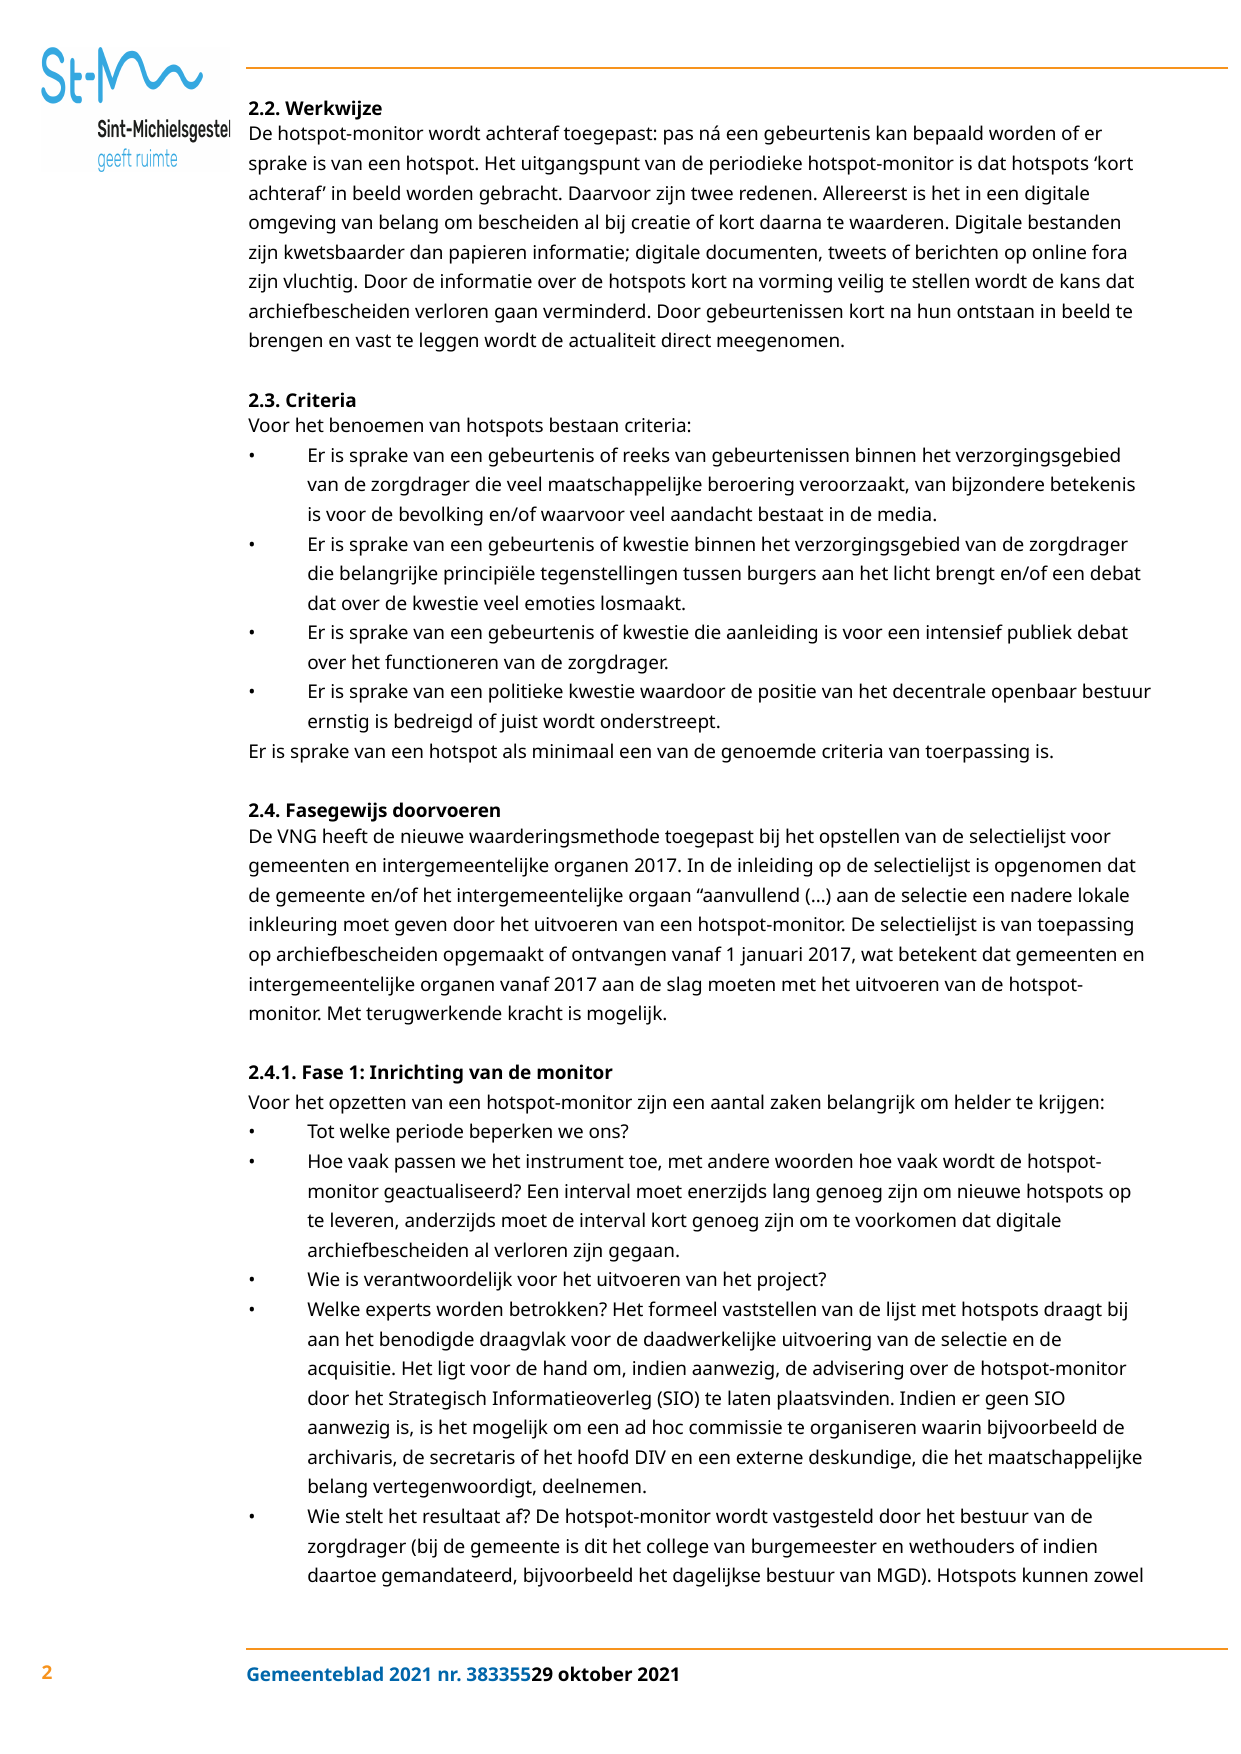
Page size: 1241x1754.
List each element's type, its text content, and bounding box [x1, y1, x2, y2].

picture [41, 47, 231, 172]
list Wie stelt het resultaat af? De hotspot-monitor wordt vastgesteld door het bestuur van de zorgdrager (bij de gemeente is dit het college van burgemeester en wethouders of indien daartoe gemandateerd, bijvoorbeeld het dagelijkse bestuur van MGD). Hotspots kunnen zowel [248, 1503, 1152, 1588]
list Wie is verantwoordelijk voor het uitvoeren van het project? [248, 1267, 1152, 1292]
text Voor het benoemen van hotspots bestaan criteria: [248, 412, 1152, 438]
text Er is sprake van een hotspot als minimaal een van de genoemde criteria van toerpassing is. [248, 738, 1152, 764]
text 2.4.1. Fase 1: Inrichting van de monitor [248, 1059, 1152, 1085]
list Er is sprake van een politieke kwestie waardoor de positie van het decentrale openbaar bestuur ernstig is bedreigd of juist wordt onderstreept. [248, 679, 1152, 734]
list Er is sprake van een gebeurtenis of kwestie binnen het verzorgingsgebied van de zorgdrager die belangrijke principiële tegenstellingen tussen burgers aan het licht brengt en/of een debat dat over de kwestie veel emoties losmaakt. [248, 531, 1152, 616]
list Welke experts worden betrokken? Het formeel vaststellen van de lijst met hotspots draagt bij aan het benodigde draagvlak voor de daadwerkelijke uitvoering van de selectie en de acquisitie. Het ligt voor de hand om, indien aanwezig, de advisering over de hotspot-monitor door het Strategisch Informatieoverleg (SIO) te laten plaatsvinden. Indien er geen SIO aanwezig is, is het mogelijk om een ad hoc commissie te organiseren waarin bijvoorbeeld de archivaris, de secretaris of het hoofd DIV en een externe deskundige, die het maatschappelijke belang vertegenwoordigt, deelnemen. [248, 1296, 1152, 1499]
list Hoe vaak passen we het instrument toe, met andere woorden hoe vaak wordt de hotspot-monitor geactualiseerd? Een interval moet enerzijds lang genoeg zijn om nieuwe hotspots op te leveren, anderzijds moet de interval kort genoeg zijn om te voorkomen dat digitale archiefbescheiden al verloren zijn gegaan. [248, 1148, 1152, 1263]
text De hotspot-monitor wordt achteraf toegepast: pas ná een gebeurtenis kan bepaald worden of er sprake is van een hotspot. Het uitgangspunt van de periodieke hotspot-monitor is dat hotspots ‘kort achteraf’ in beeld worden gebracht. Daarvoor zijn twee redenen. Allereerst is het in een digitale omgeving van belang om bescheiden al bij creatie of kort daarna te waarderen. Digitale bestanden zijn kwetsbaarder dan papieren informatie; digitale documenten, tweets of berichten op online fora zijn vluchtig. Door de informatie over de hotspots kort na vorming veilig te stellen wordt de kans dat archiefbescheiden verloren gaan verminderd. Door gebeurtenissen kort na hun ontstaan in beeld te brengen en vast te leggen wordt de actualiteit direct meegenomen. [248, 121, 1152, 353]
text 2.2. Werkwijze [248, 95, 1152, 121]
list Tot welke periode beperken we ons? [248, 1119, 1152, 1144]
text 2.4. Fasegewijs doorvoeren [248, 797, 1152, 823]
list Er is sprake van een gebeurtenis of reeks van gebeurtenissen binnen het verzorgingsgebied van de zorgdrager die veel maatschappelijke beroering veroorzaakt, van bijzondere betekenis is voor de bevolking en/of waarvoor veel aandacht bestaat in de media. [248, 442, 1152, 527]
text De VNG heeft de nieuwe waarderingsmethode toegepast bij het opstellen van de selectielijst voor gemeenten en intergemeentelijke organen 2017. In de inleiding op de selectielijst is opgenomen dat de gemeente en/of het intergemeentelijke orgaan “aanvullend (…) aan de selectie een nadere lokale inkleuring moet geven door het uitvoeren van een hotspot-monitor. De selectielijst is van toepassing op archiefbescheiden opgemaakt of ontvangen vanaf 1 januari 2017, wat betekent dat gemeenten en intergemeentelijke organen vanaf 2017 aan de slag moeten met het uitvoeren van de hotspot-monitor. Met terugwerkende kracht is mogelijk. [248, 823, 1152, 1026]
text Voor het opzetten van een hotspot-monitor zijn een aantal zaken belangrijk om helder te krijgen: [248, 1089, 1152, 1115]
text 2.3. Criteria [248, 387, 1152, 412]
list Er is sprake van een gebeurtenis of kwestie die aanleiding is voor een intensief publiek debat over het functioneren van de zorgdrager. [248, 619, 1152, 675]
